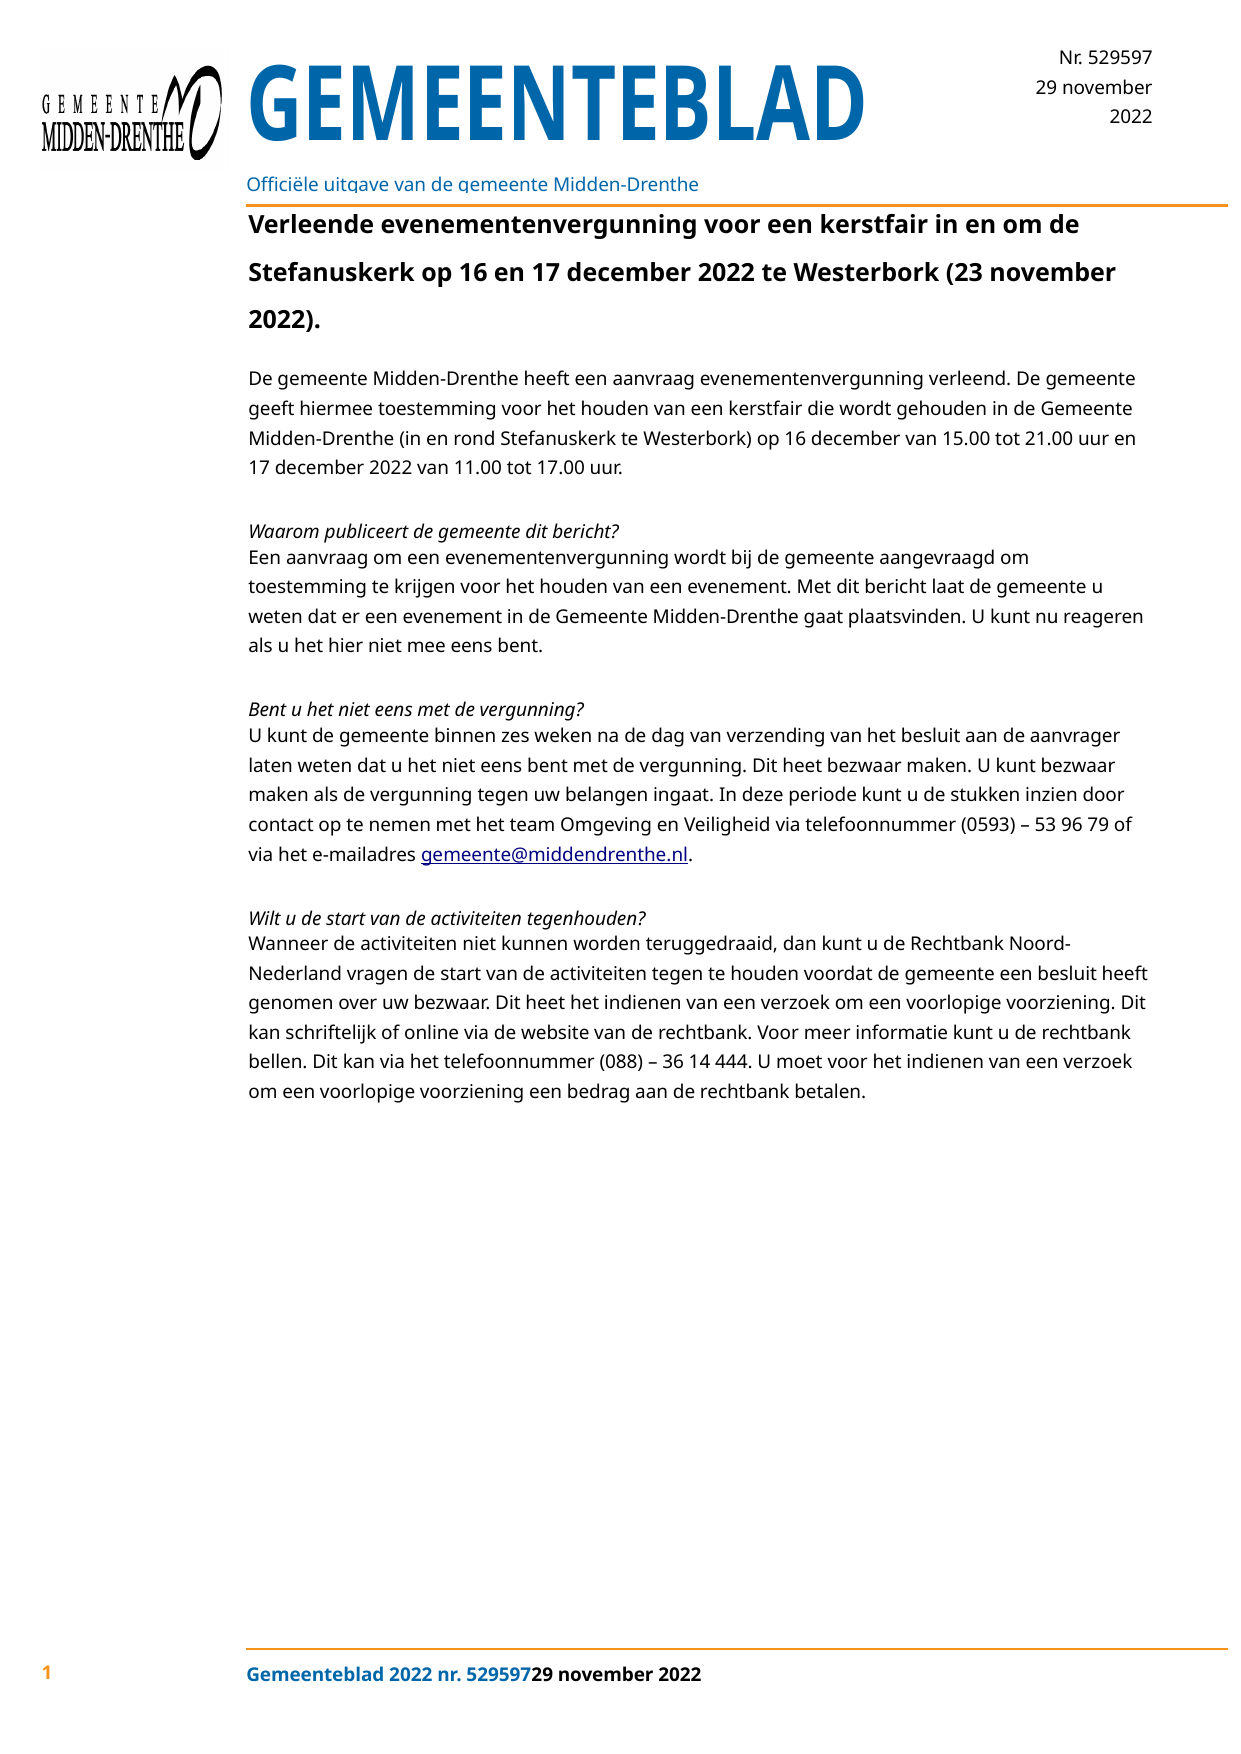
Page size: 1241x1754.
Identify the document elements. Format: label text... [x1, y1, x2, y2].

text Waarom publiceert de gemeente dit bericht? [248, 518, 1152, 544]
text U kunt de gemeente binnen zes weken na de dag van verzending van het besluit aan de aanvrager laten weten dat u het niet eens bent met de vergunning. Dit heet bezwaar maken. U kunt bezwaar maken als de vergunning tegen uw belangen ingaat. In deze periode kunt u de stukken inzien door contact op te nemen met het team Omgeving en Veiligheid via telefoonnummer (0593) – 53 96 79 of via het e-mailadres gemeente@middendrenthe.nl. [248, 722, 1152, 866]
text De gemeente Midden-Drenthe heeft een aanvraag evenementenvergunning verleend. De gemeente geeft hiermee toestemming voor het houden van een kerstfair die wordt gehouden in de Gemeente Midden-Drenthe (in en rond Stefanuskerk te Westerbork) op 16 december van 15.00 tot 21.00 uur en 17 december 2022 van 11.00 tot 17.00 uur. [248, 366, 1152, 480]
text Wanneer de activiteiten niet kunnen worden teruggedraaid, dan kunt u de Rechtbank Noord-Nederland vragen de start van de activiteiten tegen te houden voordat de gemeente een besluit heeft genomen over uw bezwaar. Dit heet het indienen van een verzoek om een voorlopige voorziening. Dit kan schriftelijk of online via de website van de rechtbank. Voor meer informatie kunt u de rechtbank bellen. Dit kan via het telefoonnummer (088) – 36 14 444. U moet voor het indienen van een verzoek om een voorlopige voorziening een bedrag aan de rechtbank betalen. [248, 930, 1152, 1104]
text Wilt u de start van de activiteiten tegenhouden? [248, 905, 1152, 930]
picture [41, 47, 231, 172]
text Bent u het niet eens met de vergunning? [248, 697, 1152, 722]
text Een aanvraag om een evenementenvergunning wordt bij de gemeente aangevraagd om toestemming te krijgen voor het houden van een evenement. Met dit bericht laat de gemeente u weten dat er een evenement in de Gemeente Midden-Drenthe gaat plaatsvinden. U kunt nu reageren als u het hier niet mee eens bent. [248, 544, 1152, 658]
text Verleende evenementenvergunning voor een kerstfair in en om de Stefanuskerk op 16 en 17 december 2022 te Westerbork (23 november 2022). [248, 207, 1152, 336]
